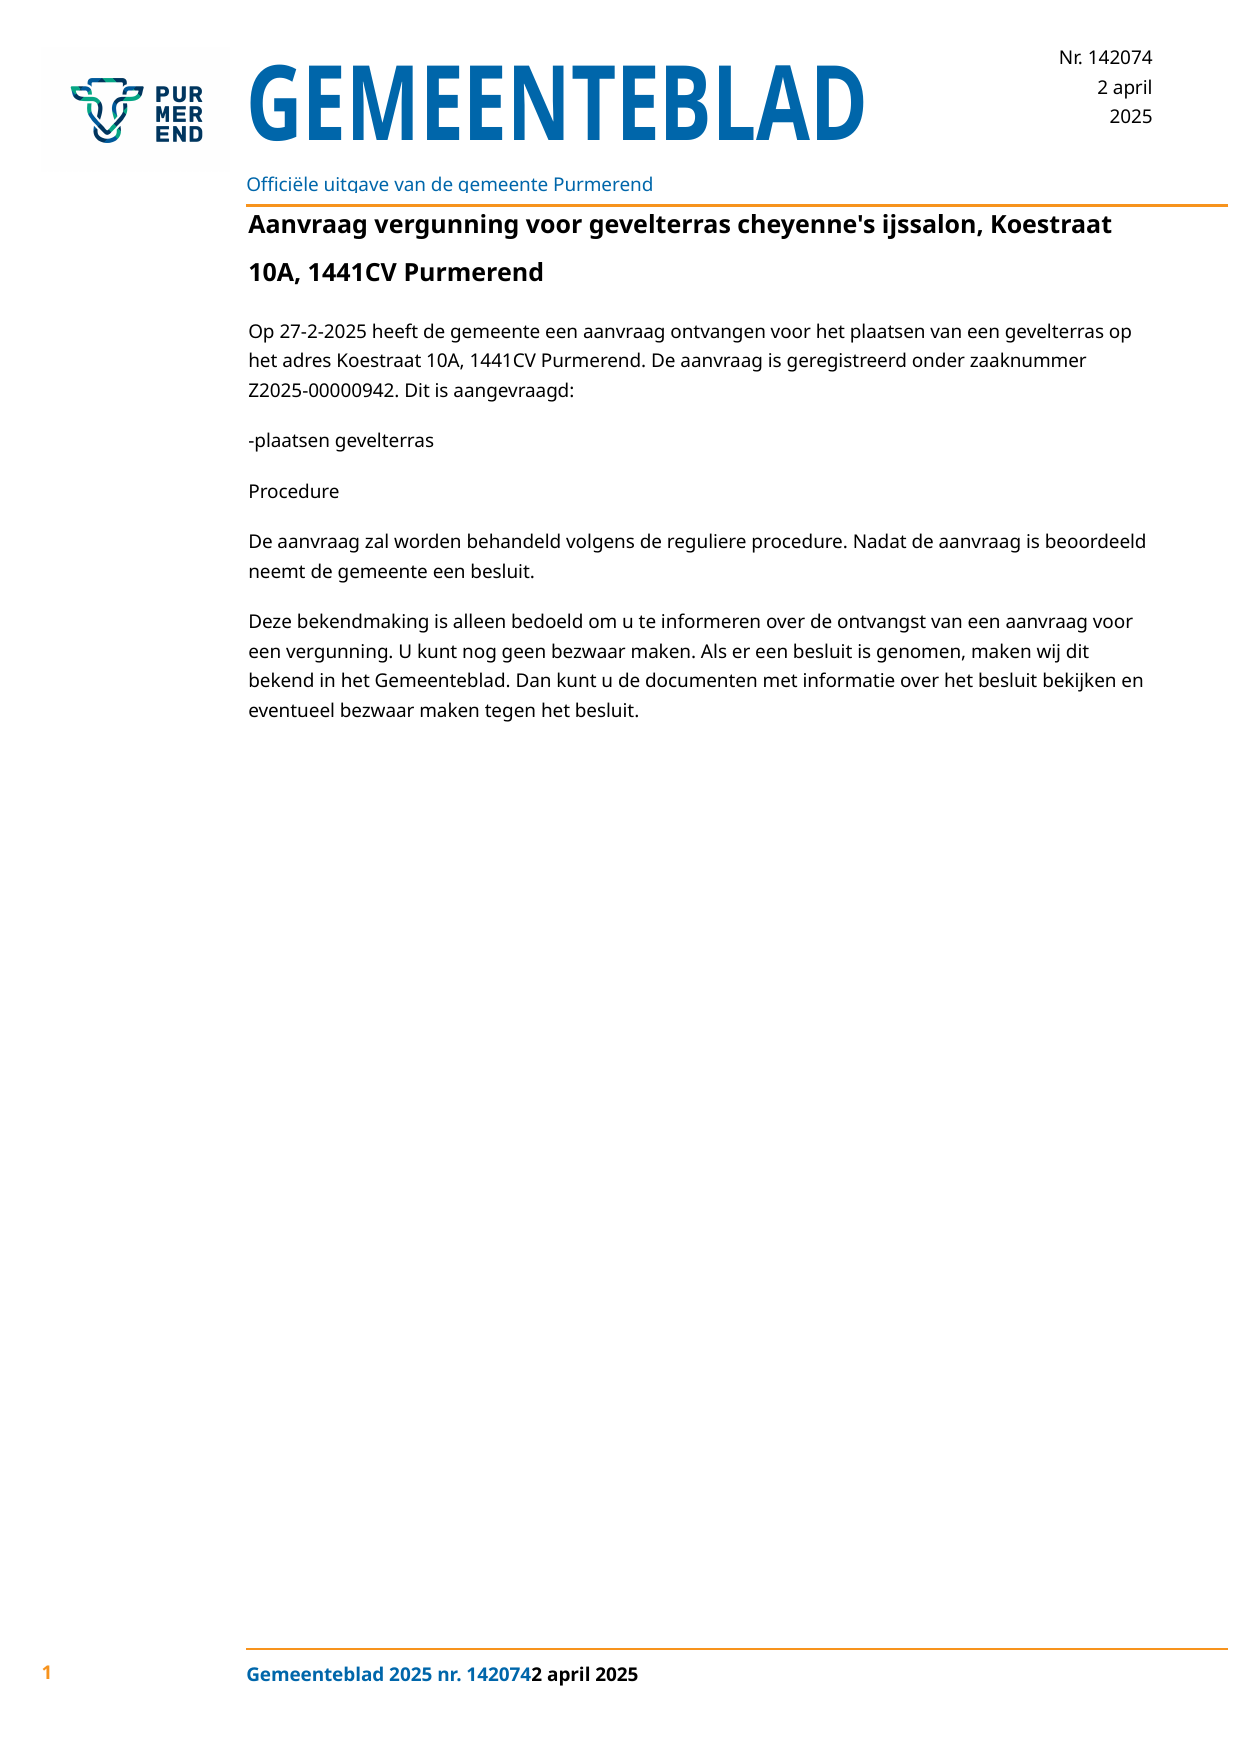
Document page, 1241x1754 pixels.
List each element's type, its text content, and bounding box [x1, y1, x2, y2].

text -plaatsen gevelterras [248, 427, 1152, 453]
text Deze bekendmaking is alleen bedoeld om u te informeren over de ontvangst van een aanvraag voor een vergunning. U kunt nog geen bezwaar maken. Als er een besluit is genomen, maken wij dit bekend in het Gemeenteblad. Dan kunt u de documenten met informatie over het besluit bekijken en eventueel bezwaar maken tegen het besluit. [248, 608, 1152, 723]
text De aanvraag zal worden behandeld volgens de reguliere procedure. Nadat de aanvraag is beoordeeld neemt de gemeente een besluit. [248, 528, 1152, 584]
text Aanvraag vergunning voor gevelterras cheyenne's ijssalon, Koestraat 10A, 1441CV Purmerend [248, 207, 1152, 288]
text Op 27-2-2025 heeft de gemeente een aanvraag ontvangen voor het plaatsen van een gevelterras op het adres Koestraat 10A, 1441CV Purmerend. De aanvraag is geregistreerd onder zaaknummer Z2025-00000942. Dit is aangevraagd: [248, 318, 1152, 403]
picture [41, 47, 231, 172]
text Procedure [248, 478, 1152, 504]
